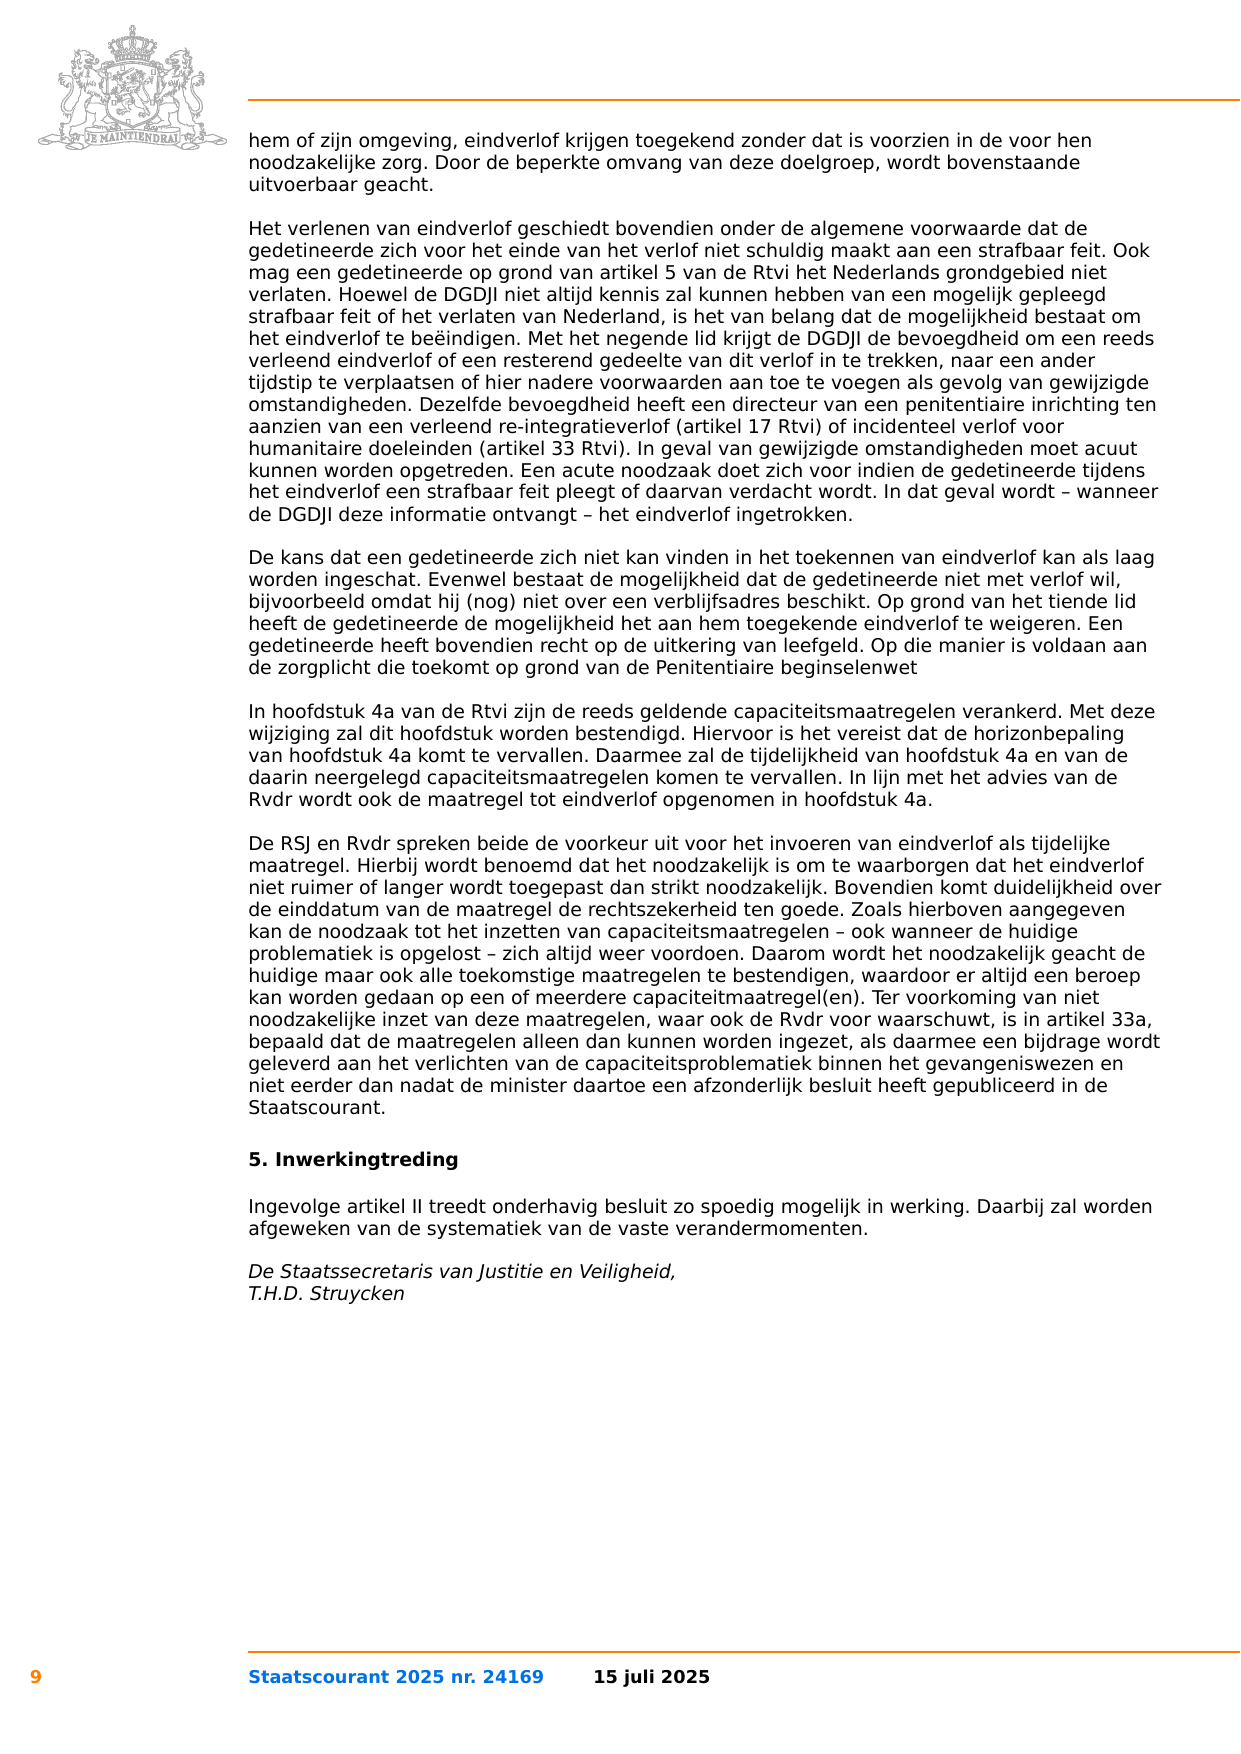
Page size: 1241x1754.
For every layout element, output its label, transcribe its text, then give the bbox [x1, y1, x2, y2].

text Het verlenen van eindverlof geschiedt bovendien onder de algemene voorwaarde dat de gedetineerde zich voor het einde van het verlof niet schuldig maakt aan een strafbaar feit. Ook mag een gedetineerde op grond van artikel 5 van de Rtvi het Nederlands grondgebied niet verlaten. Hoewel de DGDJI niet altijd kennis zal kunnen hebben van een mogelijk gepleegd strafbaar feit of het verlaten van Nederland, is het van belang dat de mogelijkheid bestaat om het eindverlof te beëindigen. Met het negende lid krijgt de DGDJI de bevoegdheid om een reeds verleend eindverlof of een resterend gedeelte van dit verlof in te trekken, naar een ander tijdstip te verplaatsen of hier nadere voorwaarden aan toe te voegen als gevolg van gewijzigde omstandigheden. Dezelfde bevoegdheid heeft een directeur van een penitentiaire inrichting ten aanzien van een verleend re-integratieverlof (artikel 17 Rtvi) of incidenteel verlof voor humanitaire doeleinden (artikel 33 Rtvi). In geval van gewijzigde omstandigheden moet acuut kunnen worden opgetreden. Een acute noodzaak doet zich voor indien de gedetineerde tijdens het eindverlof een strafbaar feit pleegt of daarvan verdacht wordt. In dat geval wordt – wanneer de DGDJI deze informatie ontvangt – het eindverlof ingetrokken. [248, 218, 1163, 525]
text In hoofdstuk 4a van de Rtvi zijn de reeds geldende capaciteitsmaatregelen verankerd. Met deze wijziging zal dit hoofdstuk worden bestendigd. Hiervoor is het vereist dat de horizonbepaling van hoofdstuk 4a komt te vervallen. Daarmee zal de tijdelijkheid van hoofdstuk 4a en van de daarin neergelegd capaciteitsmaatregelen komen te vervallen. In lijn met het advies van de Rvdr wordt ook de maatregel tot eindverlof opgenomen in hoofdstuk 4a. [248, 701, 1163, 811]
text De Staatssecretaris van Justitie en Veiligheid, T.H.D. Struycken [248, 1261, 1163, 1305]
picture [38, 25, 227, 150]
text Ingevolge artikel II treedt onderhavig besluit zo spoedig mogelijk in werking. Daarbij zal worden afgeweken van de systematiek van de vaste verandermomenten. [248, 1196, 1163, 1239]
text De kans dat een gedetineerde zich niet kan vinden in het toekennen van eindverlof kan als laag worden ingeschat. Evenwel bestaat de mogelijkheid dat de gedetineerde niet met verlof wil, bijvoorbeeld omdat hij (nog) niet over een verblijfsadres beschikt. Op grond van het tiende lid heeft de gedetineerde de mogelijkheid het aan hem toegekende eindverlof te weigeren. Een gedetineerde heeft bovendien recht op de uitkering van leefgeld. Op die manier is voldaan aan de zorgplicht die toekomt op grond van de Penitentiaire beginselenwet [248, 547, 1163, 679]
text De RSJ en Rvdr spreken beide de voorkeur uit voor het invoeren van eindverlof als tijdelijke maatregel. Hierbij wordt benoemd dat het noodzakelijk is om te waarborgen dat het eindverlof niet ruimer of langer wordt toegepast dan strikt noodzakelijk. Bovendien komt duidelijkheid over de einddatum van de maatregel de rechtszekerheid ten goede. Zoals hierboven aangegeven kan de noodzaak tot het inzetten van capaciteitsmaatregelen – ook wanneer de huidige problematiek is opgelost – zich altijd weer voordoen. Daarom wordt het noodzakelijk geacht de huidige maar ook alle toekomstige maatregelen te bestendigen, waardoor er altijd een beroep kan worden gedaan op een of meerdere capaciteitmaatregel(en). Ter voorkoming van niet noodzakelijke inzet van deze maatregelen, waar ook de Rvdr voor waarschuwt, is in artikel 33a, bepaald dat de maatregelen alleen dan kunnen worden ingezet, als daarmee een bijdrage wordt geleverd aan het verlichten van de capaciteitsproblematiek binnen het gevangeniswezen en niet eerder dan nadat de minister daartoe een afzonderlijk besluit heeft gepubliceerd in de Staatscourant. [248, 833, 1163, 1118]
text hem of zijn omgeving, eindverlof krijgen toegekend zonder dat is voorzien in de voor hen noodzakelijke zorg. Door de beperkte omvang van deze doelgroep, wordt bovenstaande uitvoerbaar geacht. [248, 130, 1163, 196]
subtitle 5. Inwerkingtreding [248, 1148, 1163, 1171]
